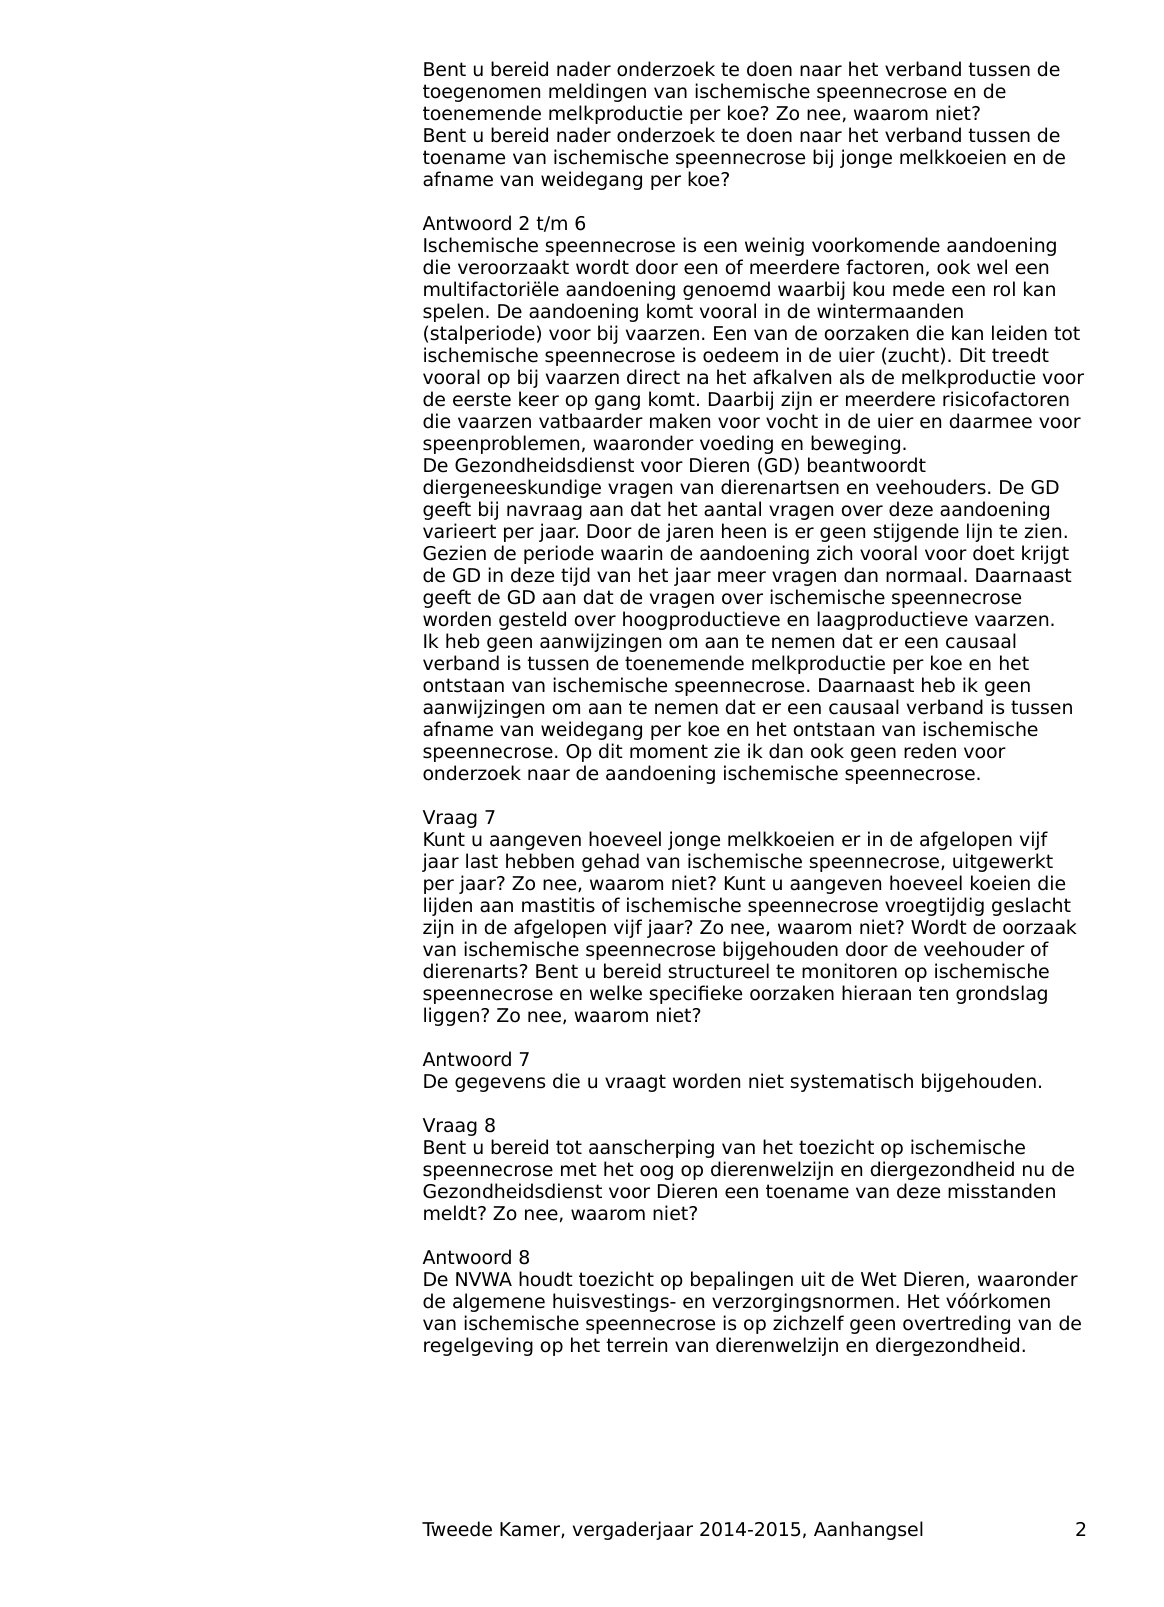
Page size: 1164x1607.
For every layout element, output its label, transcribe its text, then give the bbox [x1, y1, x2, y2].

text De gegevens die u vraagt worden niet systematisch bijgehouden. [422, 1071, 1087, 1093]
text De NVWA houdt toezicht op bepalingen uit de Wet Dieren, waaronder de algemene huisvestings- en verzorgingsnormen. Het vóórkomen van ischemische speennecrose is op zichzelf geen overtreding van de regelgeving op het terrein van dierenwelzijn en diergezondheid. [422, 1269, 1087, 1357]
text De Gezondheidsdienst voor Dieren (GD) beantwoordt diergeneeskundige vragen van dierenartsen en veehouders. De GD geeft bij navraag aan dat het aantal vragen over deze aandoening varieert per jaar. Door de jaren heen is er geen stijgende lijn te zien. Gezien de periode waarin de aandoening zich vooral voor doet krijgt de GD in deze tijd van het jaar meer vragen dan normaal. Daarnaast geeft de GD aan dat de vragen over ischemische speennecrose worden gesteld over hoogproductieve en laagproductieve vaarzen. [422, 455, 1087, 631]
text Bent u bereid nader onderzoek te doen naar het verband tussen de toegenomen meldingen van ischemische speennecrose en de toenemende melkproductie per koe? Zo nee, waarom niet? [422, 59, 1087, 125]
text Kunt u aangeven hoeveel jonge melkkoeien er in de afgelopen vijf jaar last hebben gehad van ischemische speennecrose, uitgewerkt per jaar? Zo nee, waarom niet? Kunt u aangeven hoeveel koeien die lijden aan mastitis of ischemische speennecrose vroegtijdig geslacht zijn in de afgelopen vijf jaar? Zo nee, waarom niet? Wordt de oorzaak van ischemische speennecrose bijgehouden door de veehouder of dierenarts? Bent u bereid structureel te monitoren op ischemische speennecrose en welke specifieke oorzaken hieraan ten grondslag liggen? Zo nee, waarom niet? [422, 829, 1087, 1027]
text Ik heb geen aanwijzingen om aan te nemen dat er een causaal verband is tussen de toenemende melkproductie per koe en het ontstaan van ischemische speennecrose. Daarnaast heb ik geen aanwijzingen om aan te nemen dat er een causaal verband is tussen afname van weidegang per koe en het ontstaan van ischemische speennecrose. Op dit moment zie ik dan ook geen reden voor onderzoek naar de aandoening ischemische speennecrose. [422, 631, 1087, 784]
text Antwoord 8 [422, 1247, 1087, 1269]
text Bent u bereid tot aanscherping van het toezicht op ischemische speennecrose met het oog op dierenwelzijn en diergezondheid nu de Gezondheidsdienst voor Dieren een toename van deze misstanden meldt? Zo nee, waarom niet? [422, 1137, 1087, 1225]
text Vraag 7 [422, 807, 1087, 829]
text Bent u bereid nader onderzoek te doen naar het verband tussen de toename van ischemische speennecrose bij jonge melkkoeien en de afname van weidegang per koe? [422, 125, 1087, 191]
text Antwoord 7 [422, 1049, 1087, 1071]
text Vraag 8 [422, 1115, 1087, 1137]
text Ischemische speennecrose is een weinig voorkomende aandoening die veroorzaakt wordt door een of meerdere factoren, ook wel een multifactoriële aandoening genoemd waarbij kou mede een rol kan spelen. De aandoening komt vooral in de wintermaanden (stalperiode) voor bij vaarzen. Een van de oorzaken die kan leiden tot ischemische speennecrose is oedeem in de uier (zucht). Dit treedt vooral op bij vaarzen direct na het afkalven als de melkproductie voor de eerste keer op gang komt. Daarbij zijn er meerdere risicofactoren die vaarzen vatbaarder maken voor vocht in de uier en daarmee voor speenproblemen, waaronder voeding en beweging. [422, 235, 1087, 455]
text Antwoord 2 t/m 6 [422, 213, 1087, 235]
